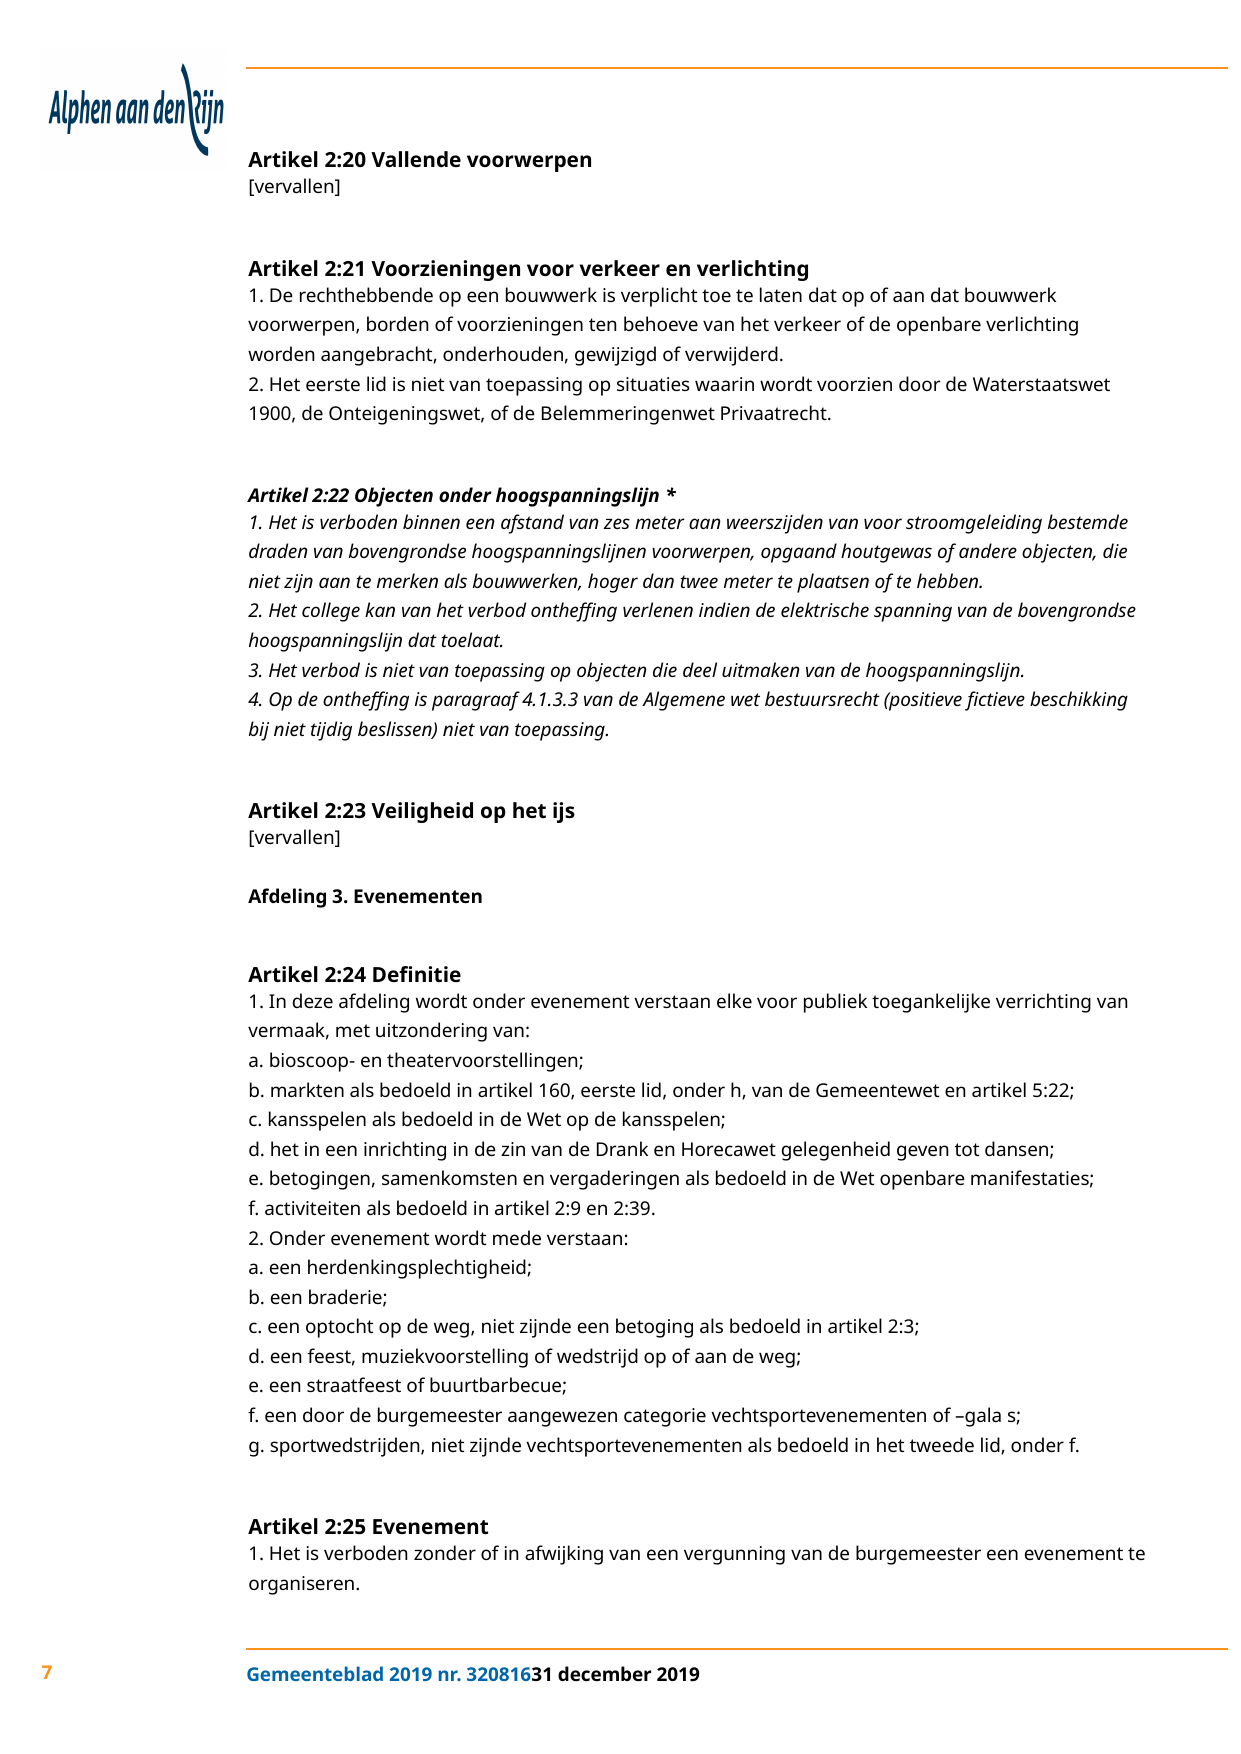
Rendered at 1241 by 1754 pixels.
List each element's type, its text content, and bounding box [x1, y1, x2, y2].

text 3. Het verbod is niet van toepassing op objecten die deel uitmaken van de hoogspanningslijn. [248, 657, 1152, 682]
text 4. Op de ontheffing is paragraaf 4.1.3.3 van de Algemene wet bestuursrecht (positieve fictieve beschikking bij niet tijdig beslissen) niet van toepassing. [248, 686, 1152, 742]
text e. betogingen, samenkomsten en vergaderingen als bedoeld in de Wet openbare manifestaties; [248, 1166, 1152, 1191]
text Artikel 2:24 Definitie [248, 960, 1152, 988]
text Artikel 2:25 Evenement [248, 1512, 1152, 1540]
text a. een herdenkingsplechtigheid; [248, 1254, 1152, 1280]
text 1. Het is verboden zonder of in afwijking van een vergunning van de burgemeester een evenement te organiseren. [248, 1540, 1152, 1596]
text Artikel 2:23 Veiligheid op het ijs [248, 796, 1152, 824]
text Artikel 2:21 Voorzieningen voor verkeer en verlichting [248, 254, 1152, 282]
picture [41, 47, 231, 172]
text f. een door de burgemeester aangewezen categorie vechtsportevenementen of –gala s; [248, 1402, 1152, 1428]
text c. een optocht op de weg, niet zijnde een betoging als bedoeld in artikel 2:3; [248, 1313, 1152, 1339]
text b. markten als bedoeld in artikel 160, eerste lid, onder h, van de Gemeentewet en artikel 5:22; [248, 1077, 1152, 1103]
text f. activiteiten als bedoeld in artikel 2:9 en 2:39. [248, 1195, 1152, 1221]
text 2. Onder evenement wordt mede verstaan: [248, 1225, 1152, 1251]
text d. een feest, muziekvoorstelling of wedstrijd op of aan de weg; [248, 1343, 1152, 1369]
text 2. Het eerste lid is niet van toepassing op situaties waarin wordt voorzien door de Waterstaatswet 1900, de Onteigeningswet, of de Belemmeringenwet Privaatrecht. [248, 371, 1152, 426]
text b. een braderie; [248, 1284, 1152, 1310]
text d. het in een inrichting in de zin van de Drank en Horecawet gelegenheid geven tot dansen; [248, 1136, 1152, 1162]
text a. bioscoop- en theatervoorstellingen; [248, 1047, 1152, 1073]
text e. een straatfeest of buurtbarbecue; [248, 1373, 1152, 1398]
text 2. Het college kan van het verbod ontheffing verlenen indien de elektrische spanning van de bovengrondse hoogspanningslijn dat toelaat. [248, 598, 1152, 653]
text 1. Het is verboden binnen een afstand van zes meter aan weerszijden van voor stroomgeleiding bestemde draden van bovengrondse hoogspanningslijnen voorwerpen, opgaand houtgewas of andere objecten, die niet zijn aan te merken als bouwwerken, hoger dan twee meter te plaatsen of te hebben. [248, 509, 1152, 594]
text g. sportwedstrijden, niet zijnde vechtsportevenementen als bedoeld in het tweede lid, onder f. [248, 1432, 1152, 1458]
text Artikel 2:20 Vallende voorwerpen [248, 145, 1152, 174]
text Afdeling 3. Evenementen [248, 883, 1152, 909]
text Artikel 2:22 Objecten onder hoogspanningslijn * [248, 480, 1152, 509]
text [vervallen] [248, 824, 1152, 850]
text 1. In deze afdeling wordt onder evenement verstaan elke voor publiek toegankelijke verrichting van vermaak, met uitzondering van: [248, 988, 1152, 1043]
text c. kansspelen als bedoeld in de Wet op de kansspelen; [248, 1106, 1152, 1132]
text 1. De rechthebbende op een bouwwerk is verplicht toe te laten dat op of aan dat bouwwerk voorwerpen, borden of voorzieningen ten behoeve van het verkeer of de openbare verlichting worden aangebracht, onderhouden, gewijzigd of verwijderd. [248, 282, 1152, 367]
text [vervallen] [248, 174, 1152, 199]
